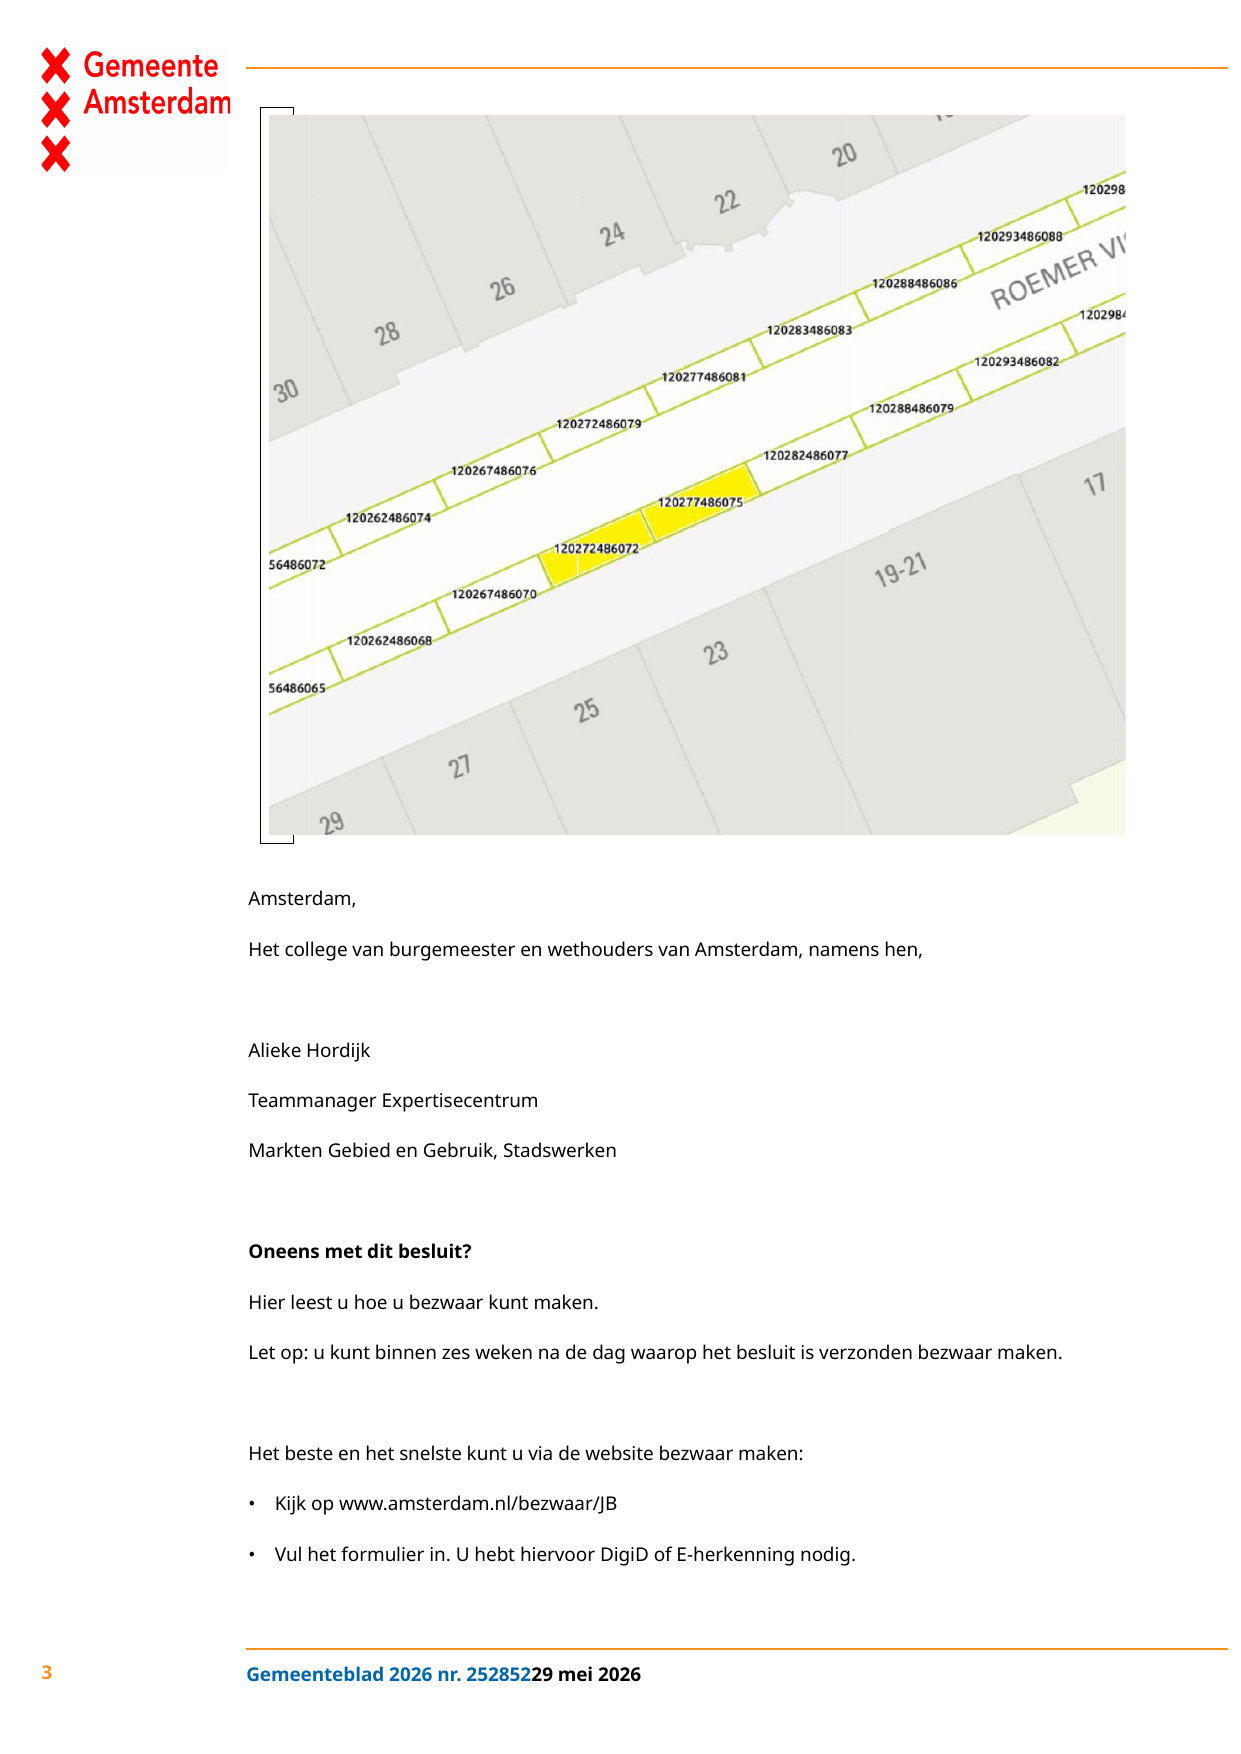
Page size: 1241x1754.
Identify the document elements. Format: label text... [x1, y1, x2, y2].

text Let op: u kunt binnen zes weken na de dag waarop het besluit is verzonden bezwaar maken. [248, 1339, 1152, 1365]
text Hier leest u hoe u bezwaar kunt maken. [248, 1289, 1152, 1314]
text Het beste en het snelste kunt u via de website bezwaar maken: [248, 1440, 1152, 1466]
text Alieke Hordijk [248, 1037, 1152, 1062]
text Amsterdam, [248, 886, 1152, 911]
text • Kijk op www.amsterdam.nl/bezwaar/JB [248, 1491, 1152, 1516]
text Markten Gebied en Gebruik, Stadswerken [248, 1138, 1152, 1163]
text Teammanager Expertisecentrum [248, 1087, 1152, 1113]
text Het college van burgemeester en wethouders van Amsterdam, namens hen, [248, 936, 1152, 962]
picture [41, 47, 231, 172]
text Oneens met dit besluit? [248, 1238, 1152, 1264]
picture [268, 115, 1126, 835]
text • Vul het formulier in. U hebt hiervoor DigiD of E-herkenning nodig. [248, 1541, 1152, 1567]
